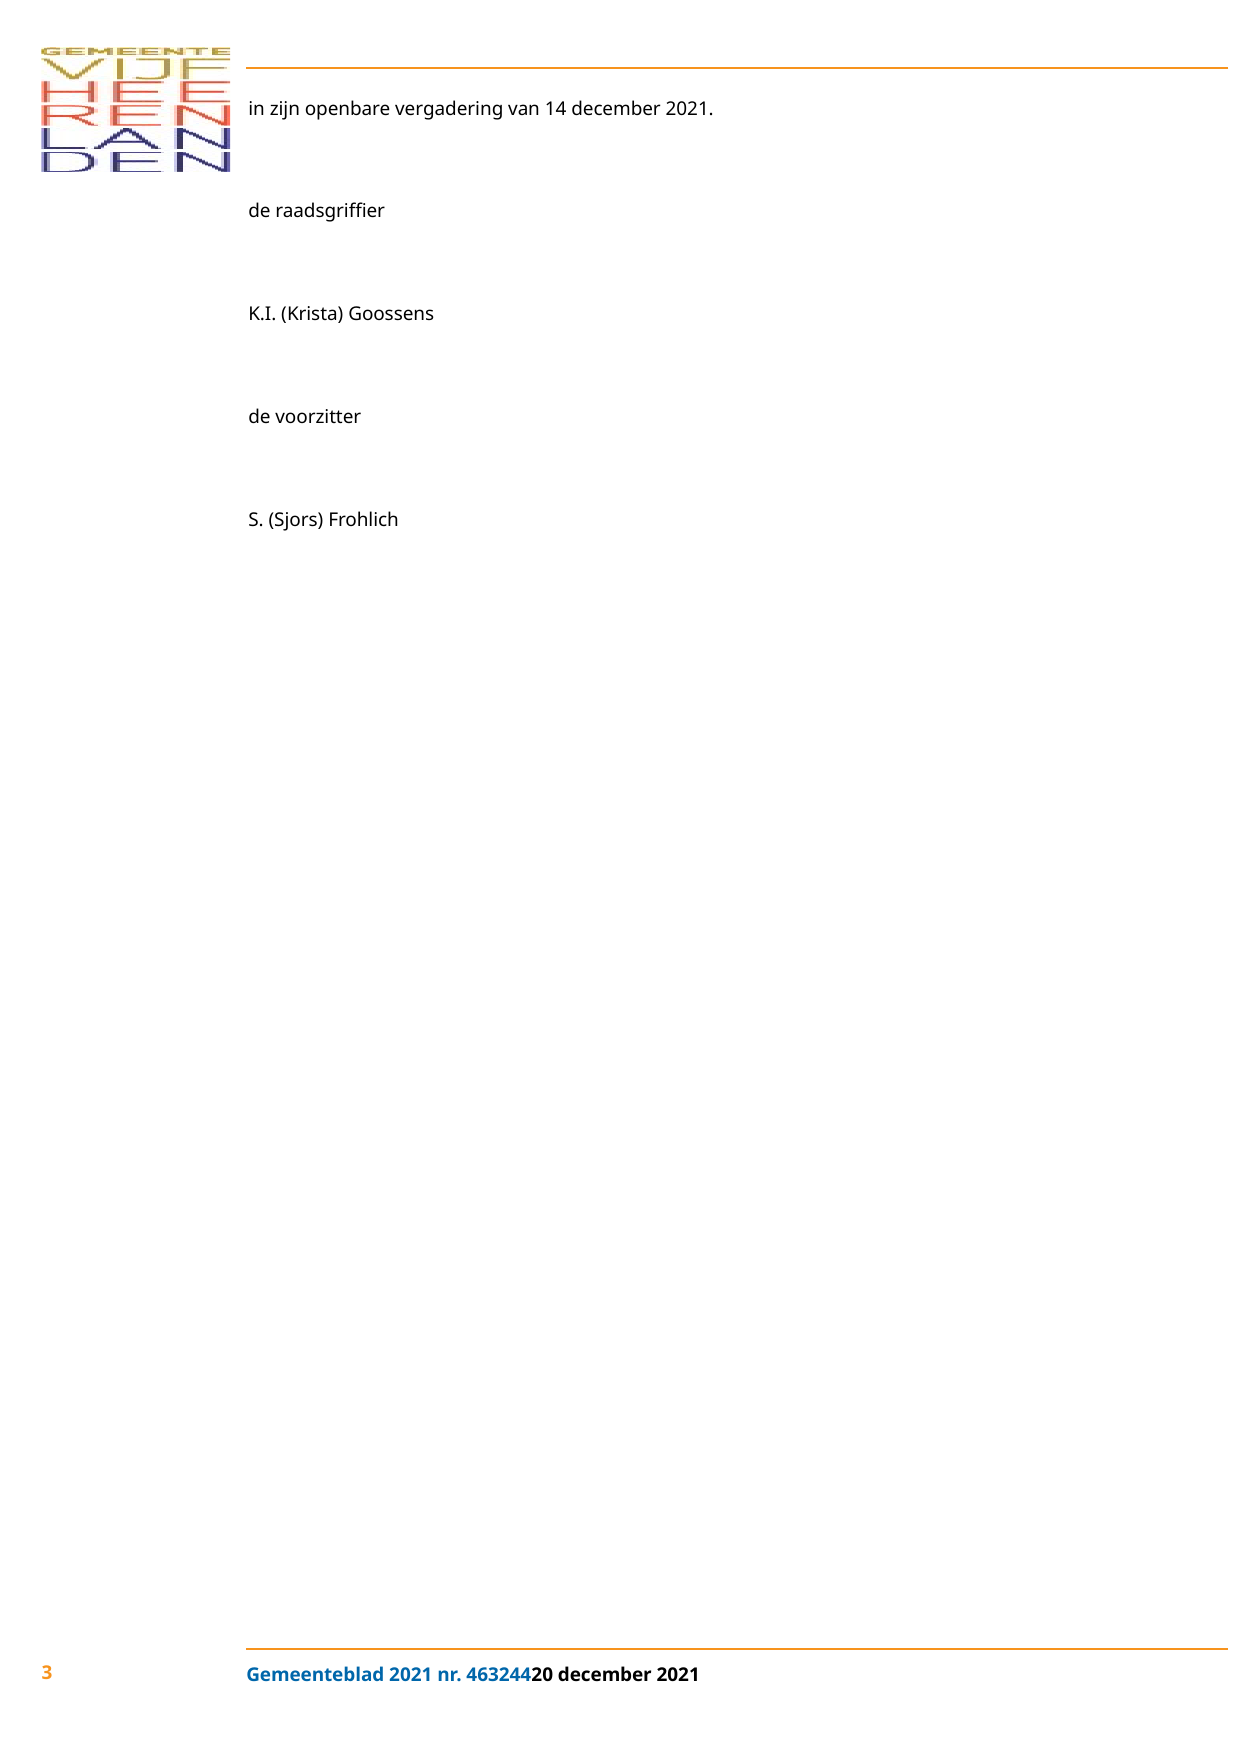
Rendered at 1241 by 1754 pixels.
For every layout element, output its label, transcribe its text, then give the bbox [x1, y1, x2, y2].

text K.I. (Krista) Goossens [248, 301, 1152, 326]
picture [41, 47, 231, 172]
text in zijn openbare vergadering van 14 december 2021. [248, 95, 1152, 121]
text de raadsgriffier [248, 198, 1152, 223]
text de voorzitter [248, 403, 1152, 429]
text S. (Sjors) Frohlich [248, 506, 1152, 532]
